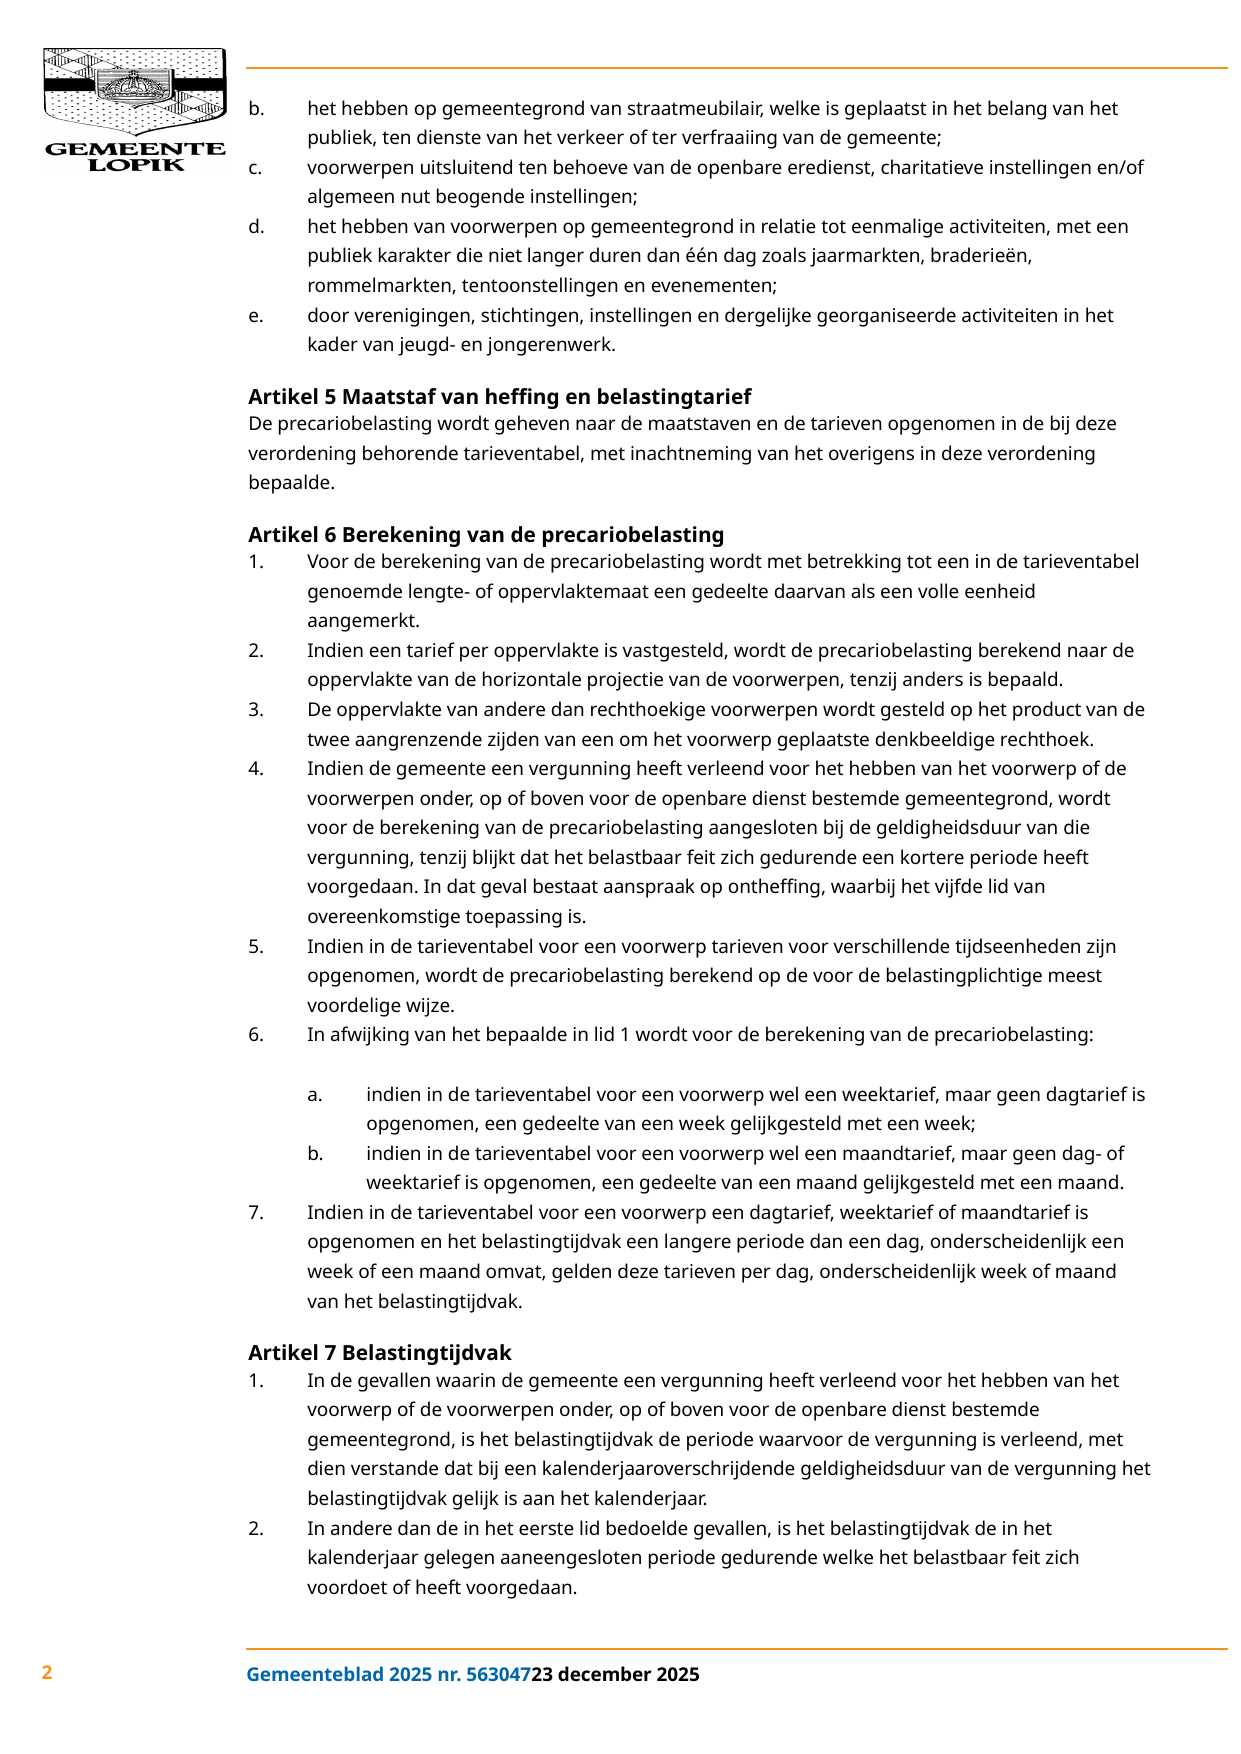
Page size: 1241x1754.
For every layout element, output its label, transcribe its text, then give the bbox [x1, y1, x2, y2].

list indien in de tarieventabel voor een voorwerp wel een weektarief, maar geen dagtarief is opgenomen, een gedeelte van een week gelijkgesteld met een week; [307, 1081, 1152, 1136]
list In andere dan de in het eerste lid bedoelde gevallen, is het belastingtijdvak de in het kalenderjaar gelegen aaneengesloten periode gedurende welke het belastbaar feit zich voordoet of heeft voorgedaan. [248, 1515, 1152, 1599]
list Voor de berekening van de precariobelasting wordt met betrekking tot een in de tarieventabel genoemde lengte- of oppervlaktemaat een gedeelte daarvan als een volle eenheid aangemerkt. [248, 548, 1152, 633]
picture [41, 47, 231, 172]
list De oppervlakte van andere dan rechthoekige voorwerpen wordt gesteld op het product van de twee aangrenzende zijden van een om het voorwerp geplaatste denkbeeldige rechthoek. [248, 696, 1152, 752]
text Artikel 7 Belastingtijdvak [248, 1338, 1152, 1367]
list In afwijking van het bepaalde in lid 1 wordt voor de berekening van de precariobelasting: [248, 1022, 1152, 1047]
list In de gevallen waarin de gemeente een vergunning heeft verleend voor het hebben van het voorwerp of de voorwerpen onder, op of boven voor de openbare dienst bestemde gemeentegrond, is het belastingtijdvak de periode waarvoor de vergunning is verleend, met dien verstande dat bij een kalenderjaaroverschrijdende geldigheidsduur van de vergunning het belastingtijdvak gelijk is aan het kalenderjaar. [248, 1367, 1152, 1511]
list voorwerpen uitsluitend ten behoeve van de openbare eredienst, charitatieve instellingen en/of algemeen nut beogende instellingen; [248, 154, 1152, 209]
list indien in de tarieventabel voor een voorwerp wel een maandtarief, maar geen dag- of weektarief is opgenomen, een gedeelte van een maand gelijkgesteld met een maand. [307, 1140, 1152, 1195]
list Indien een tarief per oppervlakte is vastgesteld, wordt de precariobelasting berekend naar de oppervlakte van de horizontale projectie van de voorwerpen, tenzij anders is bepaald. [248, 637, 1152, 692]
list het hebben van voorwerpen op gemeentegrond in relatie tot eenmalige activiteiten, met een publiek karakter die niet langer duren dan één dag zoals jaarmarkten, braderieën, rommelmarkten, tentoonstellingen en evenementen; [248, 213, 1152, 298]
list door verenigingen, stichtingen, instellingen en dergelijke georganiseerde activiteiten in het kader van jeugd- en jongerenwerk. [248, 302, 1152, 357]
list Indien in de tarieventabel voor een voorwerp een dagtarief, weektarief of maandtarief is opgenomen en het belastingtijdvak een langere periode dan een dag, onderscheidenlijk een week of een maand omvat, gelden deze tarieven per dag, onderscheidenlijk week of maand van het belastingtijdvak. [248, 1199, 1152, 1314]
list Indien de gemeente een vergunning heeft verleend voor het hebben van het voorwerp of de voorwerpen onder, op of boven voor de openbare dienst bestemde gemeentegrond, wordt voor de berekening van de precariobelasting aangesloten bij de geldigheidsduur van die vergunning, tenzij blijkt dat het belastbaar feit zich gedurende een kortere periode heeft voorgedaan. In dat geval bestaat aanspraak op ontheffing, waarbij het vijfde lid van overeenkomstige toepassing is. [248, 755, 1152, 929]
text De precariobelasting wordt geheven naar de maatstaven en de tarieven opgenomen in de bij deze verordening behorende tarieventabel, met inachtneming van het overigens in deze verordening bepaalde. [248, 410, 1152, 495]
list Indien in de tarieventabel voor een voorwerp tarieven voor verschillende tijdseenheden zijn opgenomen, wordt de precariobelasting berekend op de voor de belastingplichtige meest voordelige wijze. [248, 933, 1152, 1018]
list het hebben op gemeentegrond van straatmeubilair, welke is geplaatst in het belang van het publiek, ten dienste van het verkeer of ter verfraaiing van de gemeente; [248, 95, 1152, 150]
text Artikel 5 Maatstaf van heffing en belastingtarief [248, 382, 1152, 410]
text Artikel 6 Berekening van de precariobelasting [248, 520, 1152, 548]
